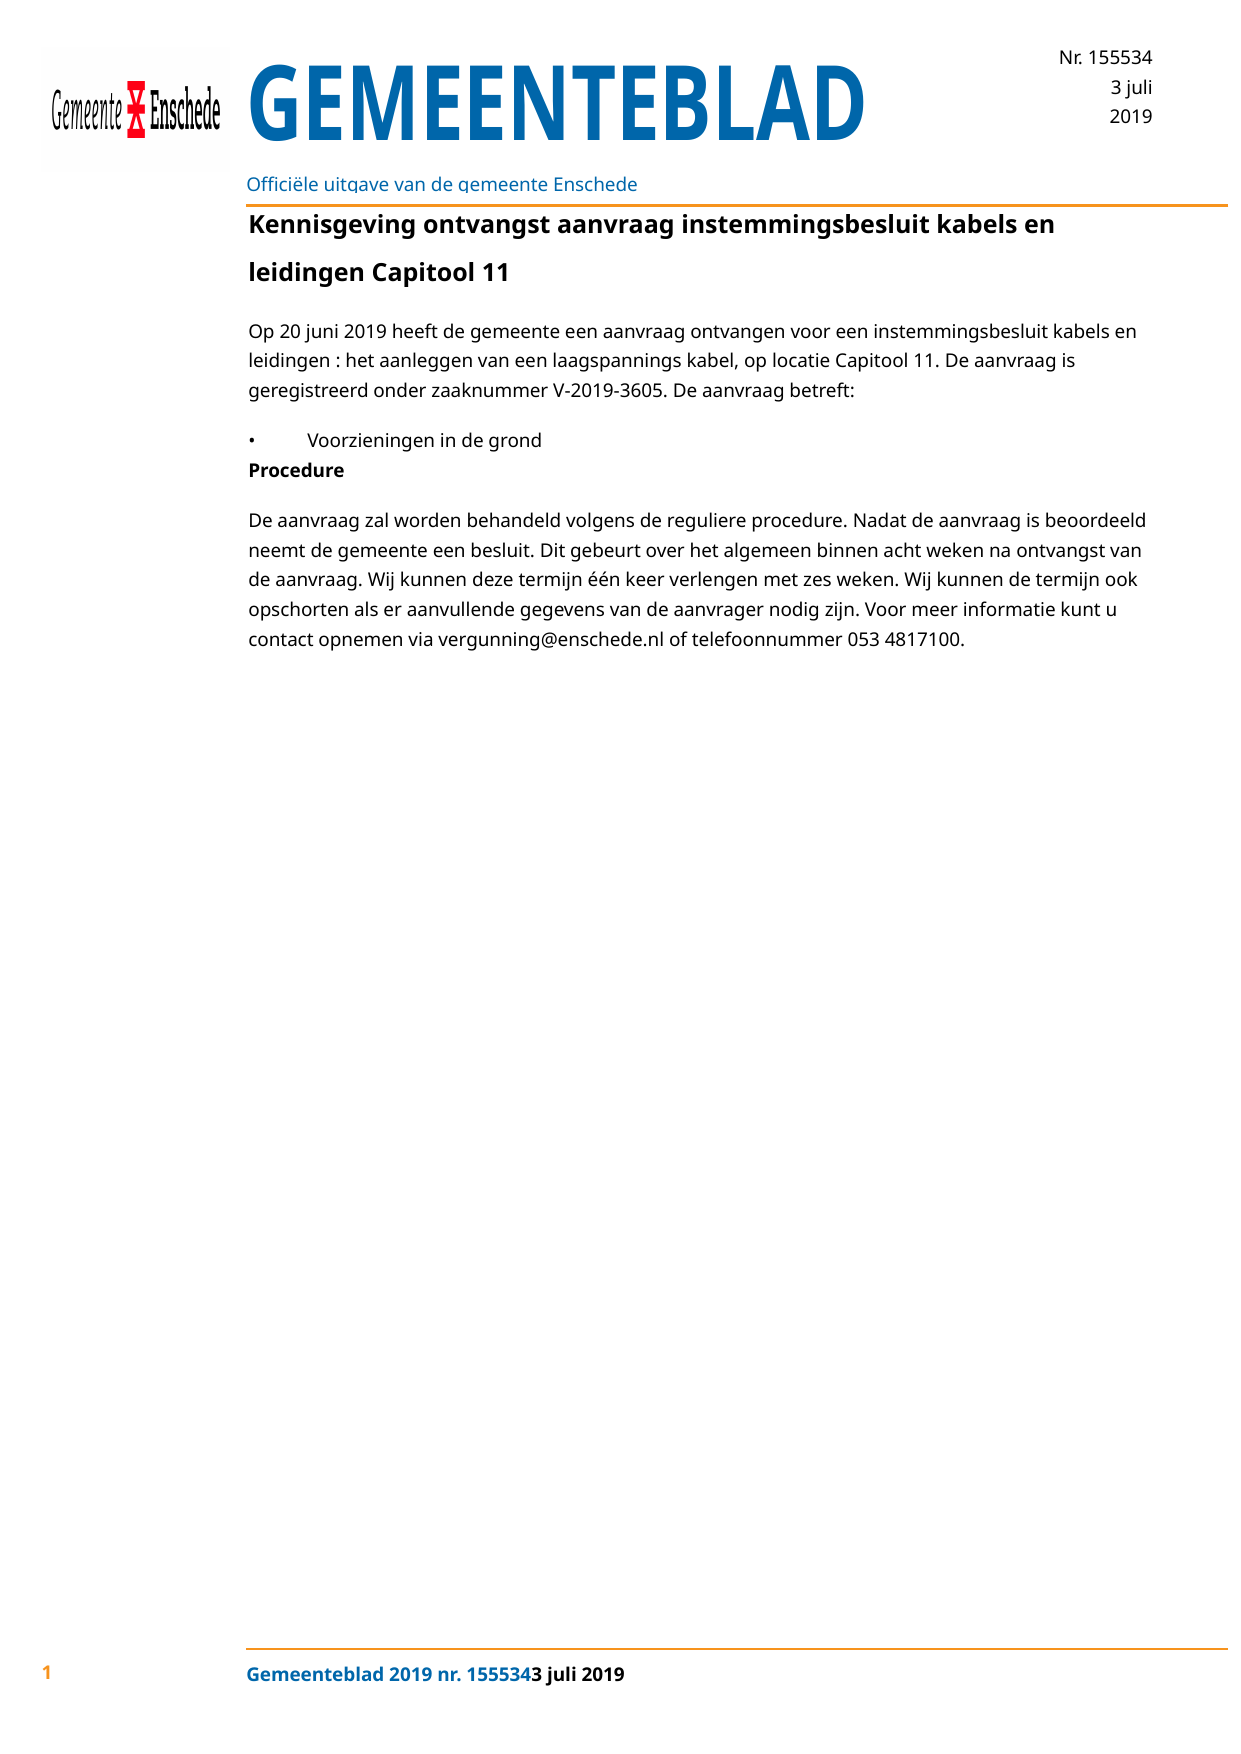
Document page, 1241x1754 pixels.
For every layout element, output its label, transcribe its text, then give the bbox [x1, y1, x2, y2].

picture [41, 47, 231, 172]
list Voorzieningen in de grond [248, 427, 1152, 453]
text Kennisgeving ontvangst aanvraag instemmingsbesluit kabels en leidingen Capitool 11 [248, 207, 1152, 288]
text De aanvraag zal worden behandeld volgens de reguliere procedure. Nadat de aanvraag is beoordeeld neemt de gemeente een besluit. Dit gebeurt over het algemeen binnen acht weken na ontvangst van de aanvraag. Wij kunnen deze termijn één keer verlengen met zes weken. Wij kunnen de termijn ook opschorten als er aanvullende gegevens van de aanvrager nodig zijn. Voor meer informatie kunt u contact opnemen via vergunning@enschede.nl of telefoonnummer 053 4817100. [248, 507, 1152, 652]
text Procedure [248, 457, 1152, 483]
text Op 20 juni 2019 heeft de gemeente een aanvraag ontvangen voor een instemmingsbesluit kabels en leidingen : het aanleggen van een laagspannings kabel, op locatie Capitool 11. De aanvraag is geregistreerd onder zaaknummer V-2019-3605. De aanvraag betreft: [248, 318, 1152, 403]
